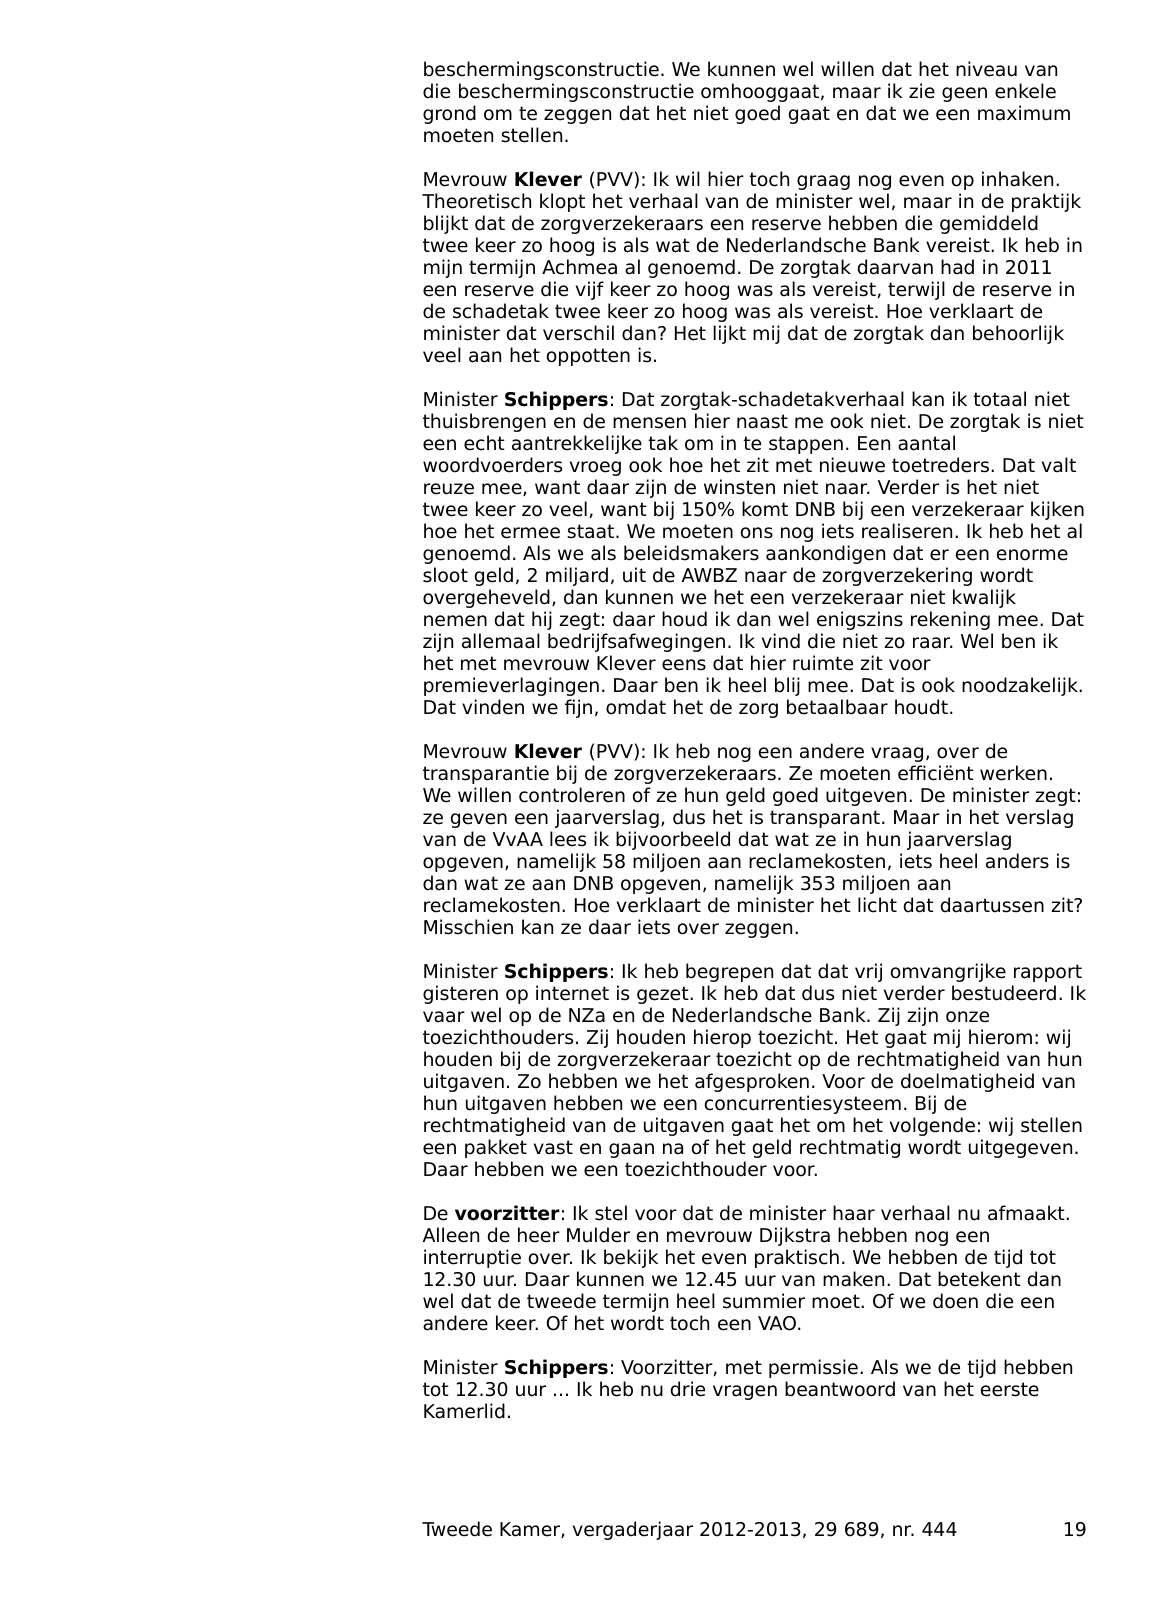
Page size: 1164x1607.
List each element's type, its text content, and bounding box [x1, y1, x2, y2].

text Minister Schippers: Ik heb begrepen dat dat vrij omvangrijke rapport gisteren op internet is gezet. Ik heb dat dus niet verder bestudeerd. Ik vaar wel op de NZa en de Nederlandsche Bank. Zij zijn onze toezichthouders. Zij houden hierop toezicht. Het gaat mij hierom: wij houden bij de zorgverzekeraar toezicht op de rechtmatigheid van hun uitgaven. Zo hebben we het afgesproken. Voor de doelmatigheid van hun uitgaven hebben we een concurrentiesysteem. Bij de rechtmatigheid van de uitgaven gaat het om het volgende: wij stellen een pakket vast en gaan na of het geld rechtmatig wordt uitgegeven. Daar hebben we een toezichthouder voor. [422, 961, 1087, 1181]
text Minister Schippers: Voorzitter, met permissie. Als we de tijd hebben tot 12.30 uur ... Ik heb nu drie vragen beantwoord van het eerste Kamerlid. [422, 1357, 1087, 1423]
text De voorzitter: Ik stel voor dat de minister haar verhaal nu afmaakt. Alleen de heer Mulder en mevrouw Dijkstra hebben nog een interruptie over. Ik bekijk het even praktisch. We hebben de tijd tot 12.30 uur. Daar kunnen we 12.45 uur van maken. Dat betekent dan wel dat de tweede termijn heel summier moet. Of we doen die een andere keer. Of het wordt toch een VAO. [422, 1203, 1087, 1335]
text Mevrouw Klever (PVV): Ik heb nog een andere vraag, over de transparantie bij de zorgverzekeraars. Ze moeten efficiënt werken. We willen controleren of ze hun geld goed uitgeven. De minister zegt: ze geven een jaarverslag, dus het is transparant. Maar in het verslag van de VvAA lees ik bijvoorbeeld dat wat ze in hun jaarverslag opgeven, namelijk 58 miljoen aan reclamekosten, iets heel anders is dan wat ze aan DNB opgeven, namelijk 353 miljoen aan reclamekosten. Hoe verklaart de minister het licht dat daartussen zit? Misschien kan ze daar iets over zeggen. [422, 741, 1087, 939]
text Mevrouw Klever (PVV): Ik wil hier toch graag nog even op inhaken. Theoretisch klopt het verhaal van de minister wel, maar in de praktijk blijkt dat de zorgverzekeraars een reserve hebben die gemiddeld twee keer zo hoog is als wat de Nederlandsche Bank vereist. Ik heb in mijn termijn Achmea al genoemd. De zorgtak daarvan had in 2011 een reserve die vijf keer zo hoog was als vereist, terwijl de reserve in de schadetak twee keer zo hoog was als vereist. Hoe verklaart de minister dat verschil dan? Het lijkt mij dat de zorgtak dan behoorlijk veel aan het oppotten is. [422, 169, 1087, 367]
text Minister Schippers: Dat zorgtak-schadetakverhaal kan ik totaal niet thuisbrengen en de mensen hier naast me ook niet. De zorgtak is niet een echt aantrekkelijke tak om in te stappen. Een aantal woordvoerders vroeg ook hoe het zit met nieuwe toetreders. Dat valt reuze mee, want daar zijn de winsten niet naar. Verder is het niet twee keer zo veel, want bij 150% komt DNB bij een verzekeraar kijken hoe het ermee staat. We moeten ons nog iets realiseren. Ik heb het al genoemd. Als we als beleidsmakers aankondigen dat er een enorme sloot geld, 2 miljard, uit de AWBZ naar de zorgverzekering wordt overgeheveld, dan kunnen we het een verzekeraar niet kwalijk nemen dat hij zegt: daar houd ik dan wel enigszins rekening mee. Dat zijn allemaal bedrijfsafwegingen. Ik vind die niet zo raar. Wel ben ik het met mevrouw Klever eens dat hier ruimte zit voor premieverlagingen. Daar ben ik heel blij mee. Dat is ook noodzakelijk. Dat vinden we fijn, omdat het de zorg betaalbaar houdt. [422, 389, 1087, 719]
text beschermingsconstructie. We kunnen wel willen dat het niveau van die beschermingsconstructie omhooggaat, maar ik zie geen enkele grond om te zeggen dat het niet goed gaat en dat we een maximum moeten stellen. [422, 59, 1087, 147]
